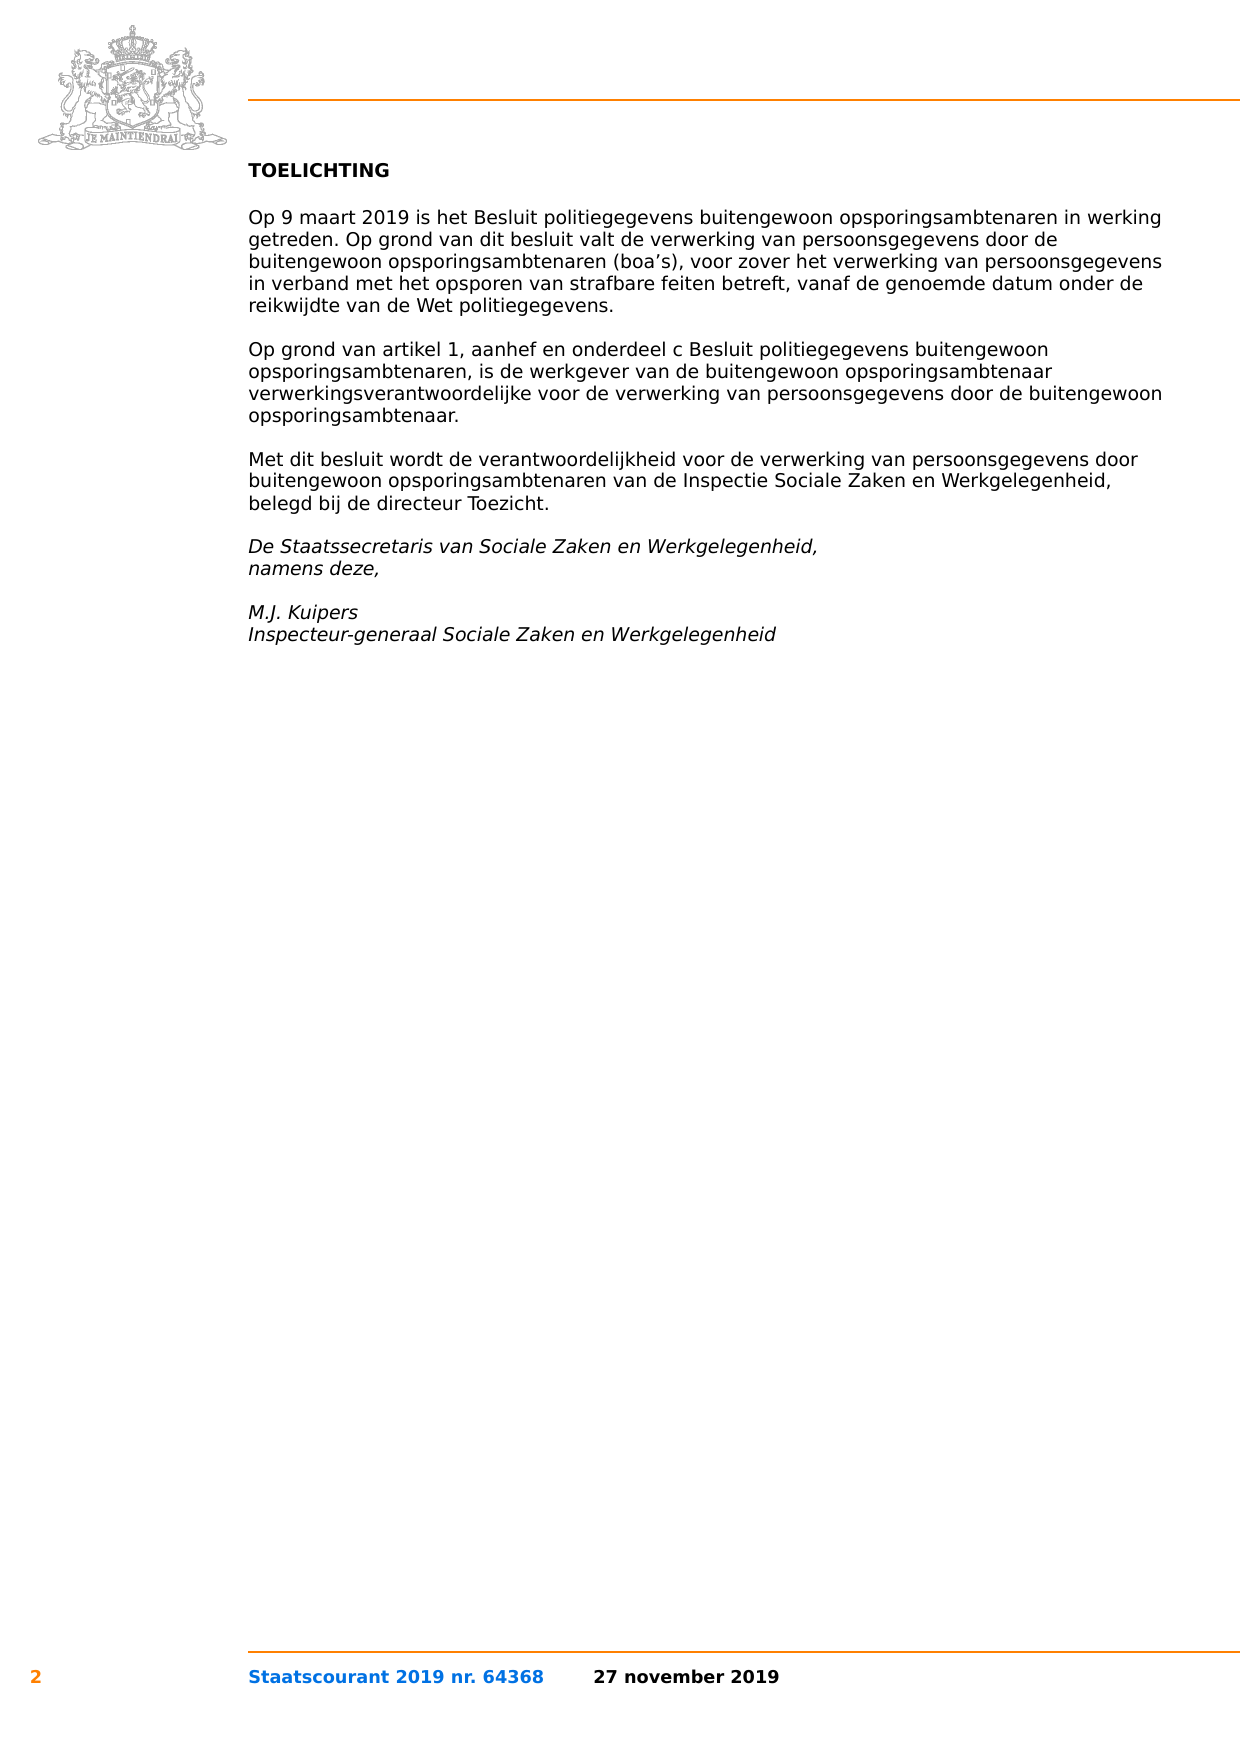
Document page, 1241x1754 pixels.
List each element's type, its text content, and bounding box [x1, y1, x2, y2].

text Op 9 maart 2019 is het Besluit politiegegevens buitengewoon opsporingsambtenaren in werking getreden. Op grond van dit besluit valt de verwerking van persoonsgegevens door de buitengewoon opsporingsambtenaren (boa’s), voor zover het verwerking van persoonsgegevens in verband met het opsporen van strafbare feiten betreft, vanaf de genoemde datum onder de reikwijdte van de Wet politiegegevens. [248, 207, 1163, 317]
picture [38, 25, 227, 150]
text Op grond van artikel 1, aanhef en onderdeel c Besluit politiegegevens buitengewoon opsporingsambtenaren, is de werkgever van de buitengewoon opsporingsambtenaar verwerkingsverantwoordelijke voor de verwerking van persoonsgegevens door de buitengewoon opsporingsambtenaar. [248, 339, 1163, 427]
subtitle TOELICHTING [248, 160, 1163, 182]
text De Staatssecretaris van Sociale Zaken en Werkgelegenheid, namens deze, M.J. Kuipers Inspecteur-generaal Sociale Zaken en Werkgelegenheid [248, 536, 1163, 646]
text Met dit besluit wordt de verantwoordelijkheid voor de verwerking van persoonsgegevens door buitengewoon opsporingsambtenaren van de Inspectie Sociale Zaken en Werkgelegenheid, belegd bij de directeur Toezicht. [248, 448, 1163, 514]
